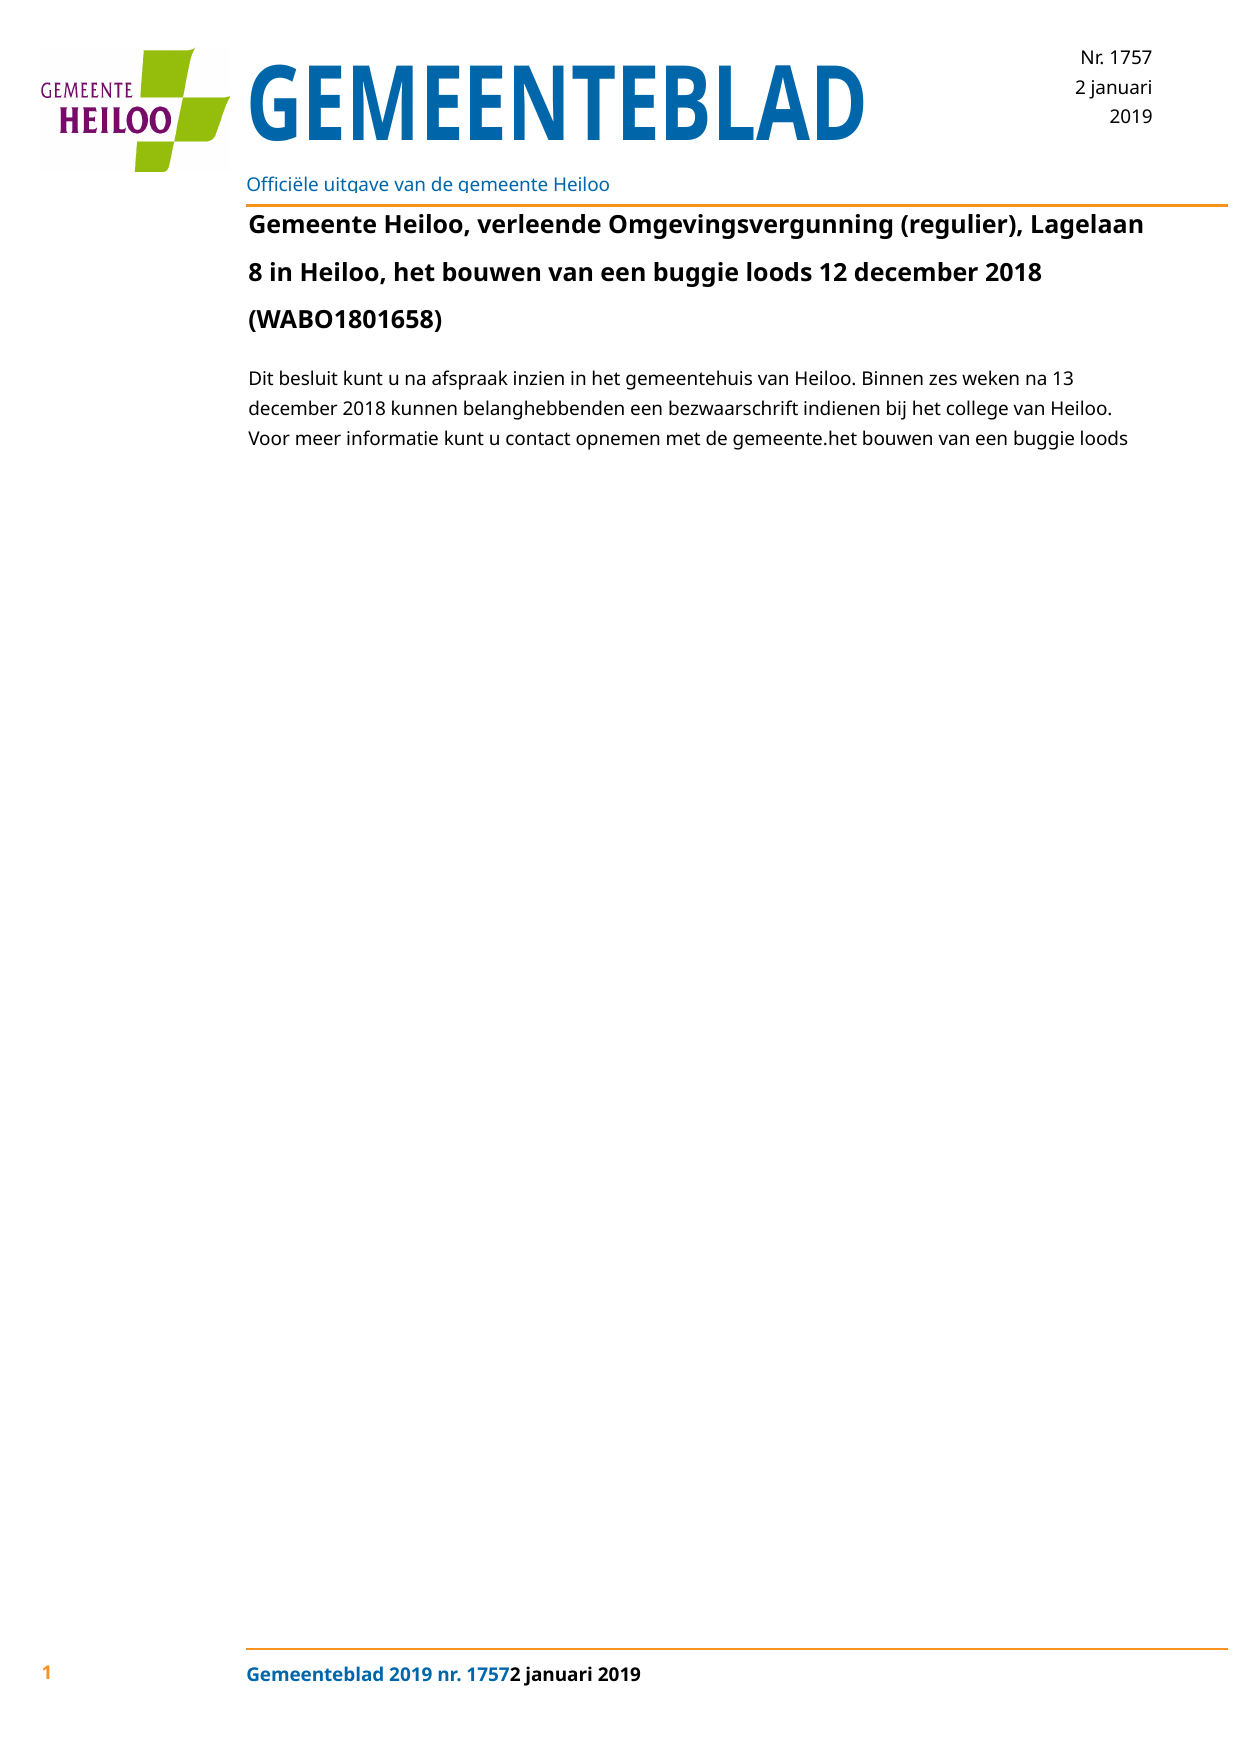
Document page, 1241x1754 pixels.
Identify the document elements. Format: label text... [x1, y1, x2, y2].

picture [41, 47, 231, 172]
text Dit besluit kunt u na afspraak inzien in het gemeentehuis van Heiloo. Binnen zes weken na 13 december 2018 kunnen belanghebbenden een bezwaarschrift indienen bij het college van Heiloo. Voor meer informatie kunt u contact opnemen met de gemeente.het bouwen van een buggie loods [248, 366, 1152, 450]
text Gemeente Heiloo, verleende Omgevingsvergunning (regulier), Lagelaan 8 in Heiloo, het bouwen van een buggie loods 12 december 2018 (WABO1801658) [248, 207, 1152, 336]
